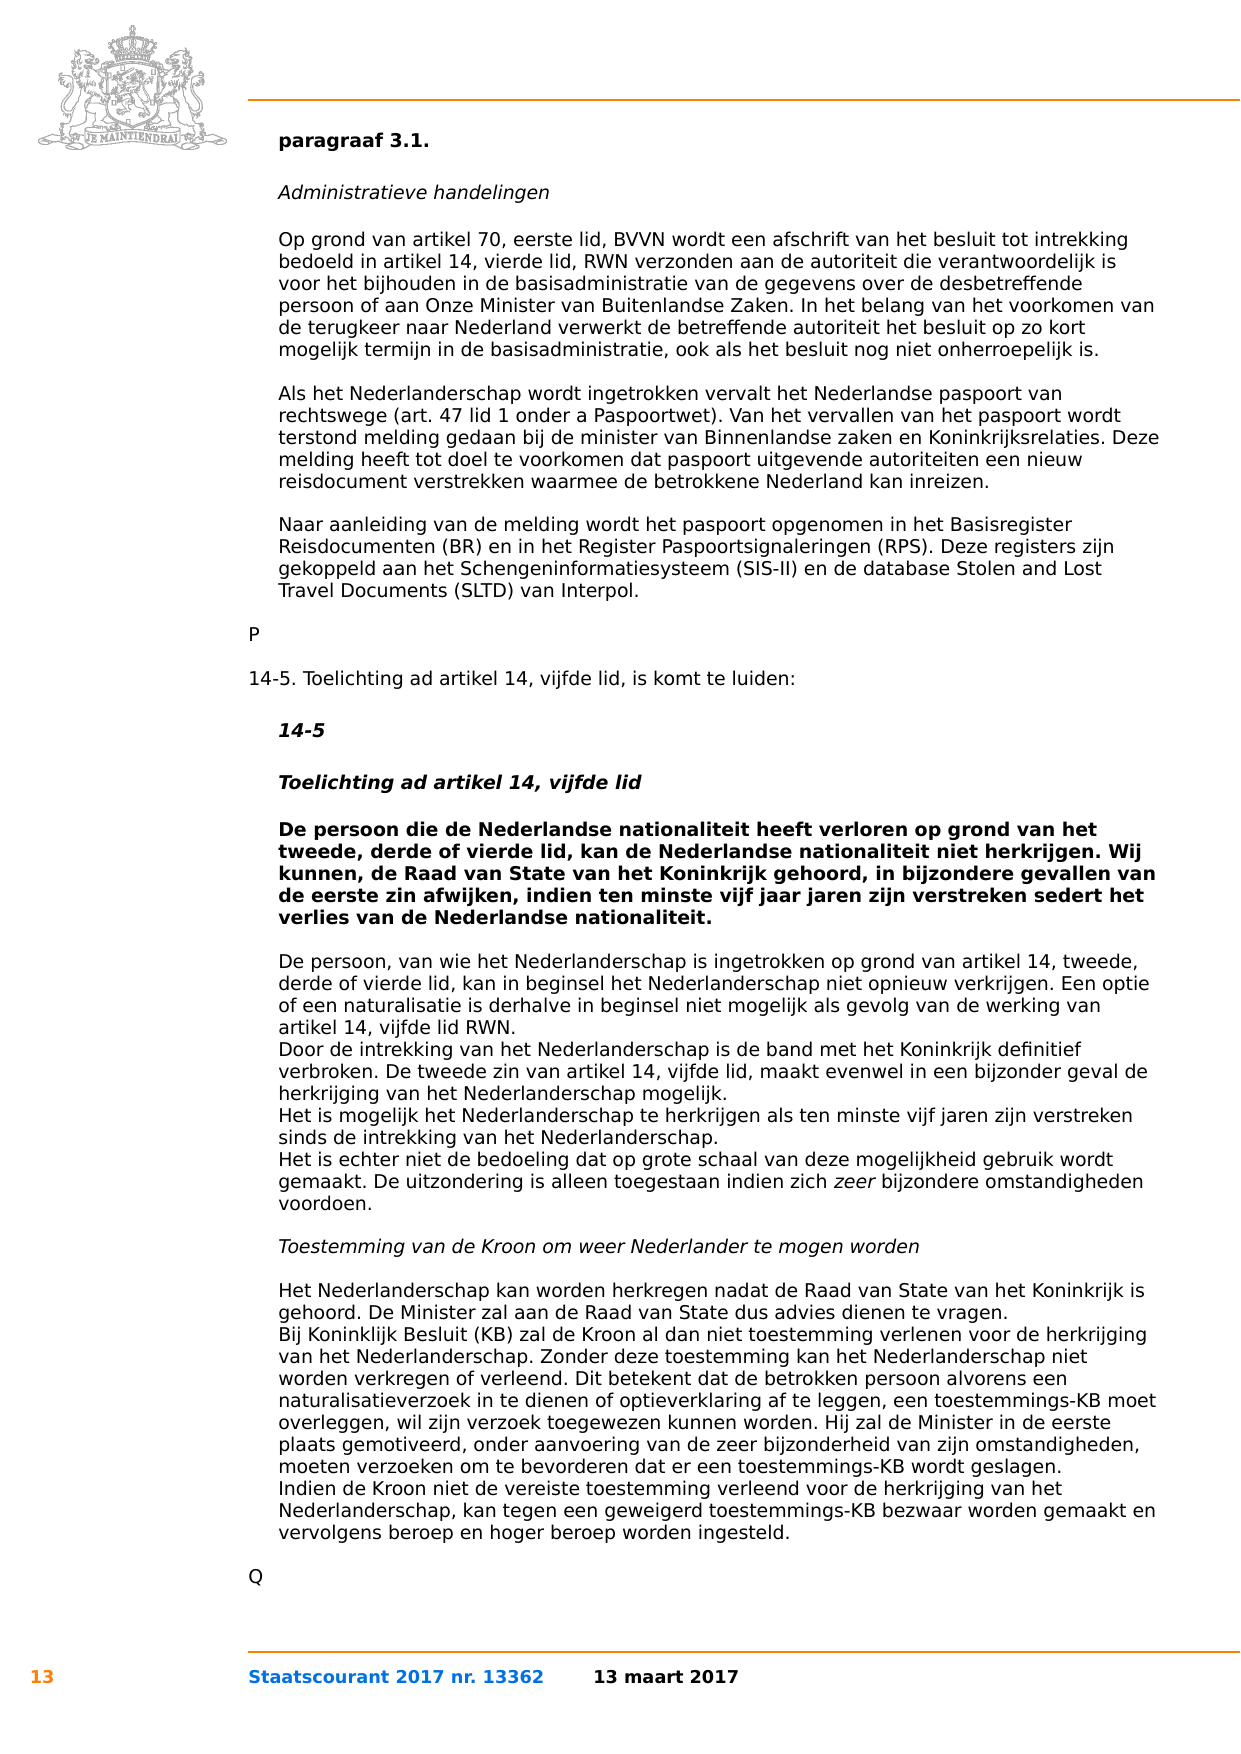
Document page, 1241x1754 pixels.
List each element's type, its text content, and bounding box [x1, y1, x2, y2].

subtitle 14-5 [278, 720, 1163, 742]
text Bij Koninklijk Besluit (KB) zal de Kroon al dan niet toestemming verlenen voor de herkrijging van het Nederlanderschap. Zonder deze toestemming kan het Nederlanderschap niet worden verkregen of verleend. Dit betekent dat de betrokken persoon alvorens een naturalisatieverzoek in te dienen of optieverklaring af te leggen, een toestemmings-KB moet overleggen, wil zijn verzoek toegewezen kunnen worden. Hij zal de Minister in de eerste plaats gemotiveerd, onder aanvoering van de zeer bijzonderheid van zijn omstandigheden, moeten verzoeken om te bevorderen dat er een toestemmings-KB wordt geslagen. [278, 1324, 1163, 1478]
text Op grond van artikel 70, eerste lid, BVVN wordt een afschrift van het besluit tot intrekking bedoeld in artikel 14, vierde lid, RWN verzonden aan de autoriteit die verantwoordelijk is voor het bijhouden in de basisadministratie van de gegevens over de desbetreffende persoon of aan Onze Minister van Buitenlandse Zaken. In het belang van het voorkomen van de terugkeer naar Nederland verwerkt de betreffende autoriteit het besluit op zo kort mogelijk termijn in de basisadministratie, ook als het besluit nog niet onherroepelijk is. [278, 229, 1163, 361]
text Het is mogelijk het Nederlanderschap te herkrijgen als ten minste vijf jaren zijn verstreken sinds de intrekking van het Nederlanderschap. [278, 1104, 1163, 1148]
subtitle Administratieve handelingen [278, 182, 1163, 204]
text Indien de Kroon niet de vereiste toestemming verleend voor de herkrijging van het Nederlanderschap, kan tegen een geweigerd toestemmings-KB bezwaar worden gemaakt en vervolgens beroep en hoger beroep worden ingesteld. [278, 1478, 1163, 1544]
subtitle Toelichting ad artikel 14, vijfde lid [278, 772, 1163, 794]
text Het Nederlanderschap kan worden herkregen nadat de Raad van State van het Koninkrijk is gehoord. De Minister zal aan de Raad van State dus advies dienen te vragen. [278, 1280, 1163, 1324]
text 14-5. Toelichting ad artikel 14, vijfde lid, is komt te luiden: [248, 668, 1163, 690]
text Als het Nederlanderschap wordt ingetrokken vervalt het Nederlandse paspoort van rechtswege (art. 47 lid 1 onder a Paspoortwet). Van het vervallen van het paspoort wordt terstond melding gedaan bij de minister van Binnenlandse zaken en Koninkrijksrelaties. Deze melding heeft tot doel te voorkomen dat paspoort uitgevende autoriteiten een nieuw reisdocument verstrekken waarmee de betrokkene Nederland kan inreizen. [278, 383, 1163, 492]
subtitle Toestemming van de Kroon om weer Nederlander te mogen worden [278, 1236, 1163, 1258]
picture [38, 25, 227, 150]
text Door de intrekking van het Nederlanderschap is de band met het Koninkrijk definitief verbroken. De tweede zin van artikel 14, vijfde lid, maakt evenwel in een bijzonder geval de herkrijging van het Nederlanderschap mogelijk. [278, 1039, 1163, 1104]
text De persoon, van wie het Nederlanderschap is ingetrokken op grond van artikel 14, tweede, derde of vierde lid, kan in beginsel het Nederlanderschap niet opnieuw verkrijgen. Een optie of een naturalisatie is derhalve in beginsel niet mogelijk als gevolg van de werking van artikel 14, vijfde lid RWN. [278, 951, 1163, 1039]
text P [248, 624, 1163, 646]
text Het is echter niet de bedoeling dat op grote schaal van deze mogelijkheid gebruik wordt gemaakt. De uitzondering is alleen toegestaan indien zich zeer bijzondere omstandigheden voordoen. [278, 1148, 1163, 1214]
subtitle paragraaf 3.1. [278, 130, 1163, 152]
text Naar aanleiding van de melding wordt het paspoort opgenomen in het Basisregister Reisdocumenten (BR) en in het Register Paspoortsignaleringen (RPS). Deze registers zijn gekoppeld aan het Schengeninformatiesysteem (SIS-II) en de database Stolen and Lost Travel Documents (SLTD) van Interpol. [278, 514, 1163, 602]
text Q [248, 1566, 1163, 1588]
text De persoon die de Nederlandse nationaliteit heeft verloren op grond van het tweede, derde of vierde lid, kan de Nederlandse nationaliteit niet herkrijgen. Wij kunnen, de Raad van State van het Koninkrijk gehoord, in bijzondere gevallen van de eerste zin afwijken, indien ten minste vijf jaar jaren zijn verstreken sedert het verlies van de Nederlandse nationaliteit. [278, 819, 1163, 929]
